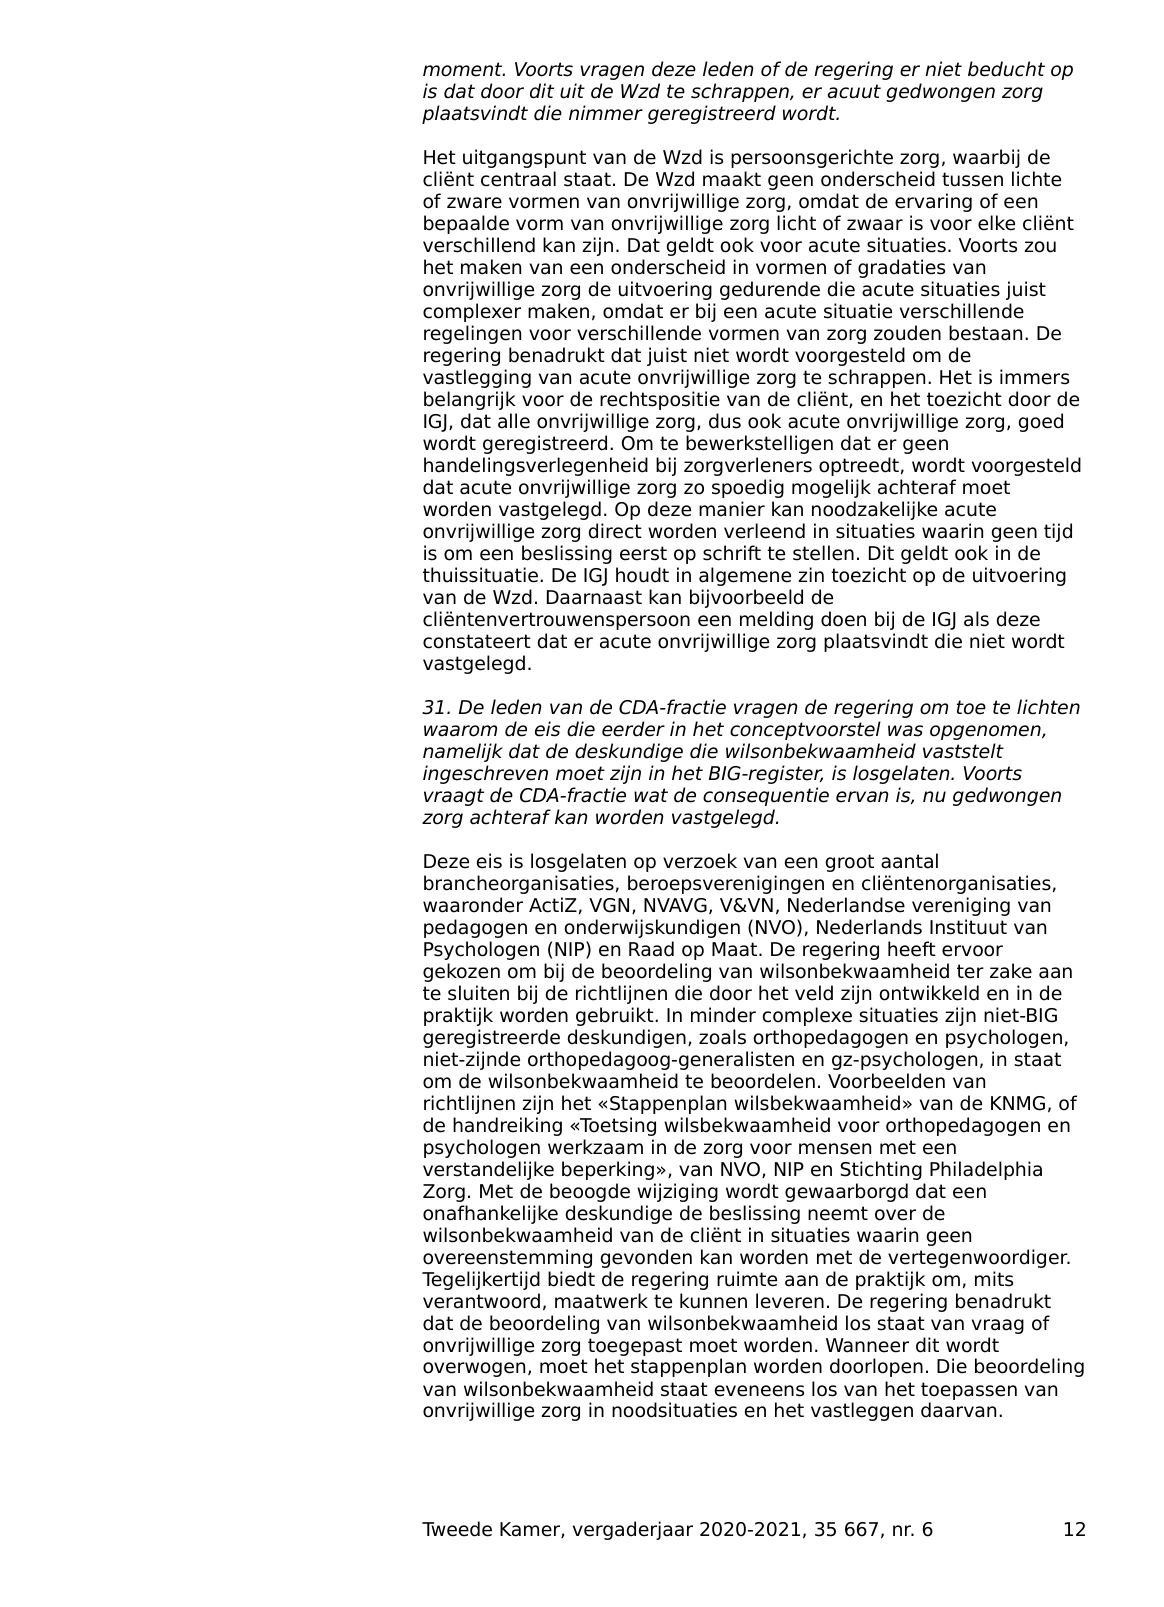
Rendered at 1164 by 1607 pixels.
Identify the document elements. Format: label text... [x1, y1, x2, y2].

text moment. Voorts vragen deze leden of de regering er niet beducht op is dat door dit uit de Wzd te schrappen, er acuut gedwongen zorg plaatsvindt die nimmer geregistreerd wordt. [422, 59, 1087, 125]
text Deze eis is losgelaten op verzoek van een groot aantal brancheorganisaties, beroepsverenigingen en cliëntenorganisaties, waaronder ActiZ, VGN, NVAVG, V&VN, Nederlandse vereniging van pedagogen en onderwijskundigen (NVO), Nederlands Instituut van Psychologen (NIP) en Raad op Maat. De regering heeft ervoor gekozen om bij de beoordeling van wilsonbekwaamheid ter zake aan te sluiten bij de richtlijnen die door het veld zijn ontwikkeld en in de praktijk worden gebruikt. In minder complexe situaties zijn niet-BIG geregistreerde deskundigen, zoals orthopedagogen en psychologen, niet-zijnde orthopedagoog-generalisten en gz-psychologen, in staat om de wilsonbekwaamheid te beoordelen. Voorbeelden van richtlijnen zijn het «Stappenplan wilsbekwaamheid» van de KNMG, of de handreiking «Toetsing wilsbekwaamheid voor orthopedagogen en psychologen werkzaam in de zorg voor mensen met een verstandelijke beperking», van NVO, NIP en Stichting Philadelphia Zorg. Met de beoogde wijziging wordt gewaarborgd dat een onafhankelijke deskundige de beslissing neemt over de wilsonbekwaamheid van de cliënt in situaties waarin geen overeenstemming gevonden kan worden met de vertegenwoordiger. Tegelijkertijd biedt de regering ruimte aan de praktijk om, mits verantwoord, maatwerk te kunnen leveren. De regering benadrukt dat de beoordeling van wilsonbekwaamheid los staat van vraag of onvrijwillige zorg toegepast moet worden. Wanneer dit wordt overwogen, moet het stappenplan worden doorlopen. Die beoordeling van wilsonbekwaamheid staat eveneens los van het toepassen van onvrijwillige zorg in noodsituaties en het vastleggen daarvan. [422, 851, 1087, 1422]
text 31. De leden van de CDA-fractie vragen de regering om toe te lichten waarom de eis die eerder in het conceptvoorstel was opgenomen, namelijk dat de deskundige die wilsonbekwaamheid vaststelt ingeschreven moet zijn in het BIG-register, is losgelaten. Voorts vraagt de CDA-fractie wat de consequentie ervan is, nu gedwongen zorg achteraf kan worden vastgelegd. [422, 697, 1087, 829]
text Het uitgangspunt van de Wzd is persoonsgerichte zorg, waarbij de cliënt centraal staat. De Wzd maakt geen onderscheid tussen lichte of zware vormen van onvrijwillige zorg, omdat de ervaring of een bepaalde vorm van onvrijwillige zorg licht of zwaar is voor elke cliënt verschillend kan zijn. Dat geldt ook voor acute situaties. Voorts zou het maken van een onderscheid in vormen of gradaties van onvrijwillige zorg de uitvoering gedurende die acute situaties juist complexer maken, omdat er bij een acute situatie verschillende regelingen voor verschillende vormen van zorg zouden bestaan. De regering benadrukt dat juist niet wordt voorgesteld om de vastlegging van acute onvrijwillige zorg te schrappen. Het is immers belangrijk voor de rechtspositie van de cliënt, en het toezicht door de IGJ, dat alle onvrijwillige zorg, dus ook acute onvrijwillige zorg, goed wordt geregistreerd. Om te bewerkstelligen dat er geen handelingsverlegenheid bij zorgverleners optreedt, wordt voorgesteld dat acute onvrijwillige zorg zo spoedig mogelijk achteraf moet worden vastgelegd. Op deze manier kan noodzakelijke acute onvrijwillige zorg direct worden verleend in situaties waarin geen tijd is om een beslissing eerst op schrift te stellen. Dit geldt ook in de thuissituatie. De IGJ houdt in algemene zin toezicht op de uitvoering van de Wzd. Daarnaast kan bijvoorbeeld de cliëntenvertrouwenspersoon een melding doen bij de IGJ als deze constateert dat er acute onvrijwillige zorg plaatsvindt die niet wordt vastgelegd. [422, 147, 1087, 675]
